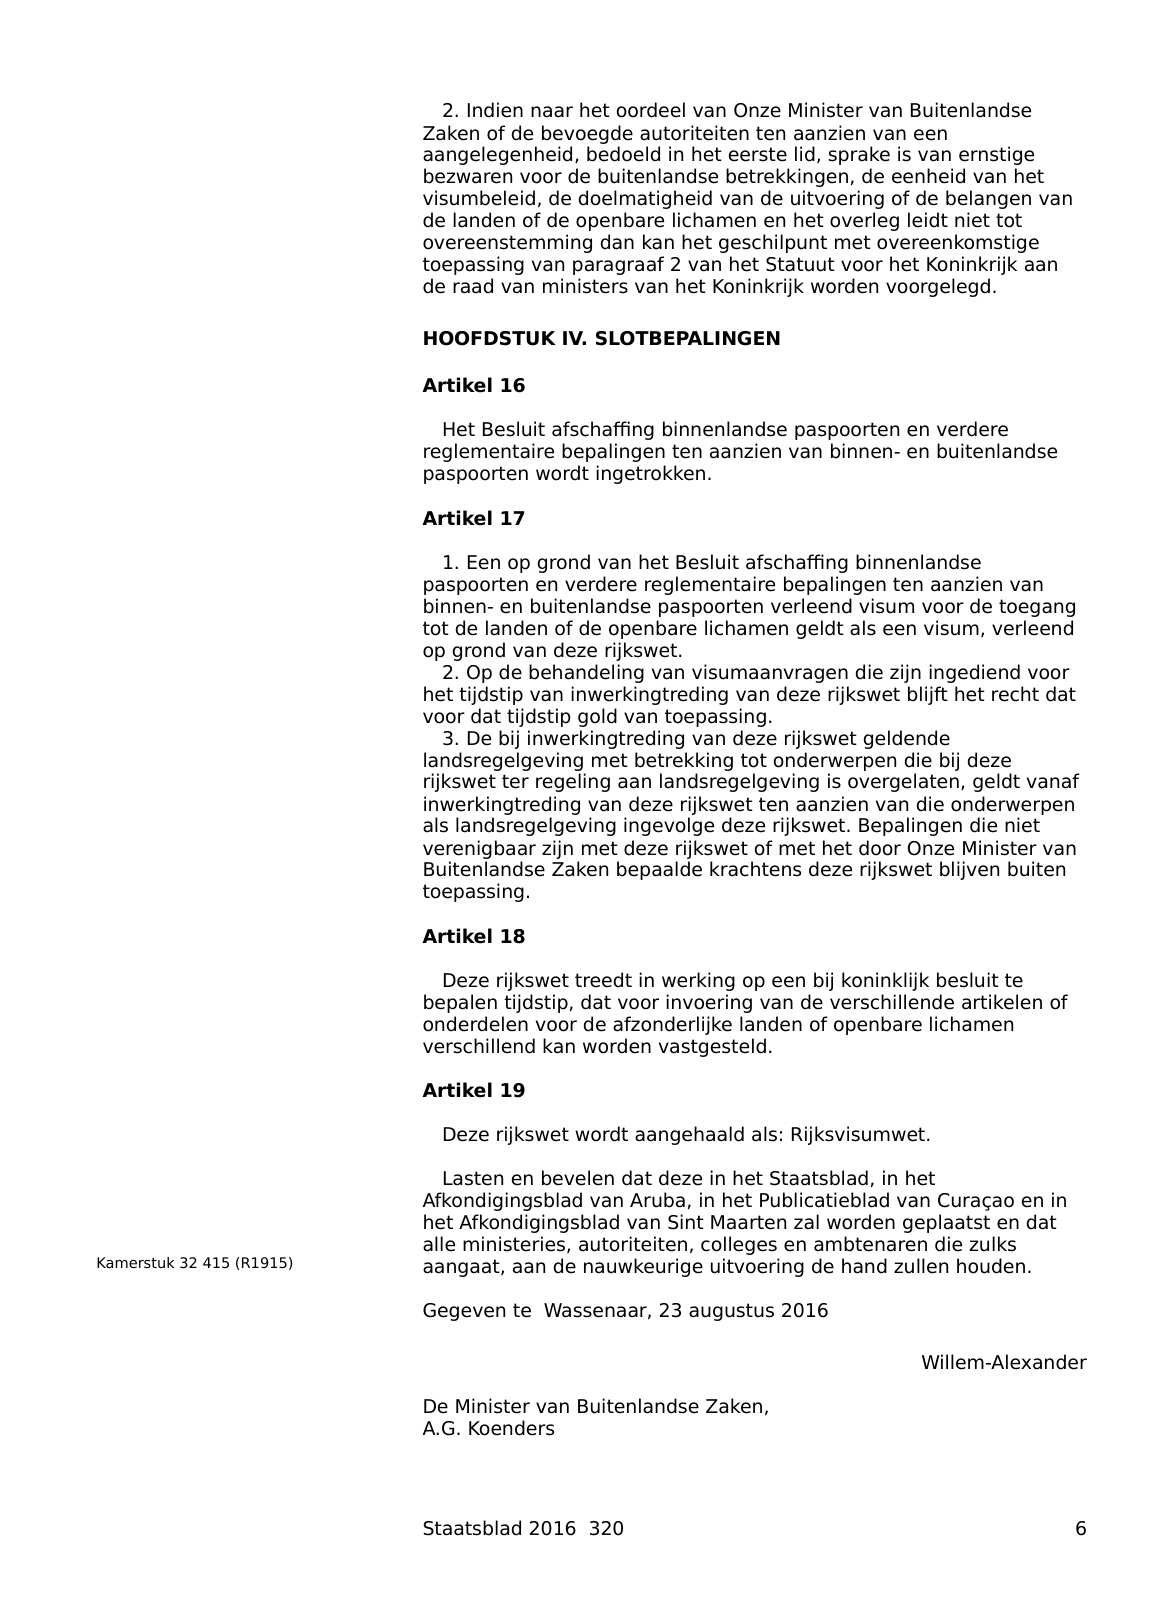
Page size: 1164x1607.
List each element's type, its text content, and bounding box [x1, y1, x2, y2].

subtitle Artikel 19 [422, 1080, 1087, 1102]
subtitle Artikel 17 [422, 507, 1087, 529]
text De Minister van Buitenlandse Zaken, A.G. Koenders [422, 1396, 1087, 1440]
text Deze rijkswet wordt aangehaald als: Rijksvisumwet. [422, 1124, 1087, 1146]
text 2. Op de behandeling van visumaanvragen die zijn ingediend voor het tijdstip van inwerkingtreding van deze rijkswet blijft het recht dat voor dat tijdstip gold van toepassing. [422, 662, 1087, 727]
text 1. Een op grond van het Besluit afschaffing binnenlandse paspoorten en verdere reglementaire bepalingen ten aanzien van binnen- en buitenlandse paspoorten verleend visum voor de toegang tot de landen of de openbare lichamen geldt als een visum, verleend op grond van deze rijkswet. [422, 552, 1087, 662]
text Willem-Alexander [422, 1352, 1087, 1374]
text Deze rijkswet treedt in werking op een bij koninklijk besluit te bepalen tijdstip, dat voor invoering van de verschillende artikelen of onderdelen voor de afzonderlijke landen of openbare lichamen verschillend kan worden vastgesteld. [422, 970, 1087, 1058]
subtitle HOOFDSTUK IV. SLOTBEPALINGEN [422, 328, 1087, 350]
text 3. De bij inwerkingtreding van deze rijkswet geldende landsregelgeving met betrekking tot onderwerpen die bij deze rijkswet ter regeling aan landsregelgeving is overgelaten, geldt vanaf inwerkingtreding van deze rijkswet ten aanzien van die onderwerpen als landsregelgeving ingevolge deze rijkswet. Bepalingen die niet verenigbaar zijn met deze rijkswet of met het door Onze Minister van Buitenlandse Zaken bepaalde krachtens deze rijkswet blijven buiten toepassing. [422, 727, 1087, 903]
text Gegeven te Wassenaar, 23 augustus 2016 [422, 1300, 1087, 1322]
text Lasten en bevelen dat deze in het Staatsblad, in het Afkondigingsblad van Aruba, in het Publicatieblad van Curaçao en in het Afkondigingsblad van Sint Maarten zal worden geplaatst en dat alle ministeries, autoriteiten, colleges en ambtenaren die zulks aangaat, aan de nauwkeurige uitvoering de hand zullen houden. [422, 1168, 1087, 1278]
text 2. Indien naar het oordeel van Onze Minister van Buitenlandse Zaken of de bevoegde autoriteiten ten aanzien van een aangelegenheid, bedoeld in het eerste lid, sprake is van ernstige bezwaren voor de buitenlandse betrekkingen, de eenheid van het visumbeleid, de doelmatigheid van de uitvoering of de belangen van de landen of de openbare lichamen en het overleg leidt niet tot overeenstemming dan kan het geschilpunt met overeenkomstige toepassing van paragraaf 2 van het Statuut voor het Koninkrijk aan de raad van ministers van het Koninkrijk worden voorgelegd. [422, 100, 1087, 298]
text Het Besluit afschaffing binnenlandse paspoorten en verdere reglementaire bepalingen ten aanzien van binnen- en buitenlandse paspoorten wordt ingetrokken. [422, 419, 1087, 485]
subtitle Artikel 16 [422, 375, 1087, 397]
subtitle Artikel 18 [422, 926, 1087, 947]
text Kamerstuk 32 415 (R1915) [77, 1255, 396, 1272]
